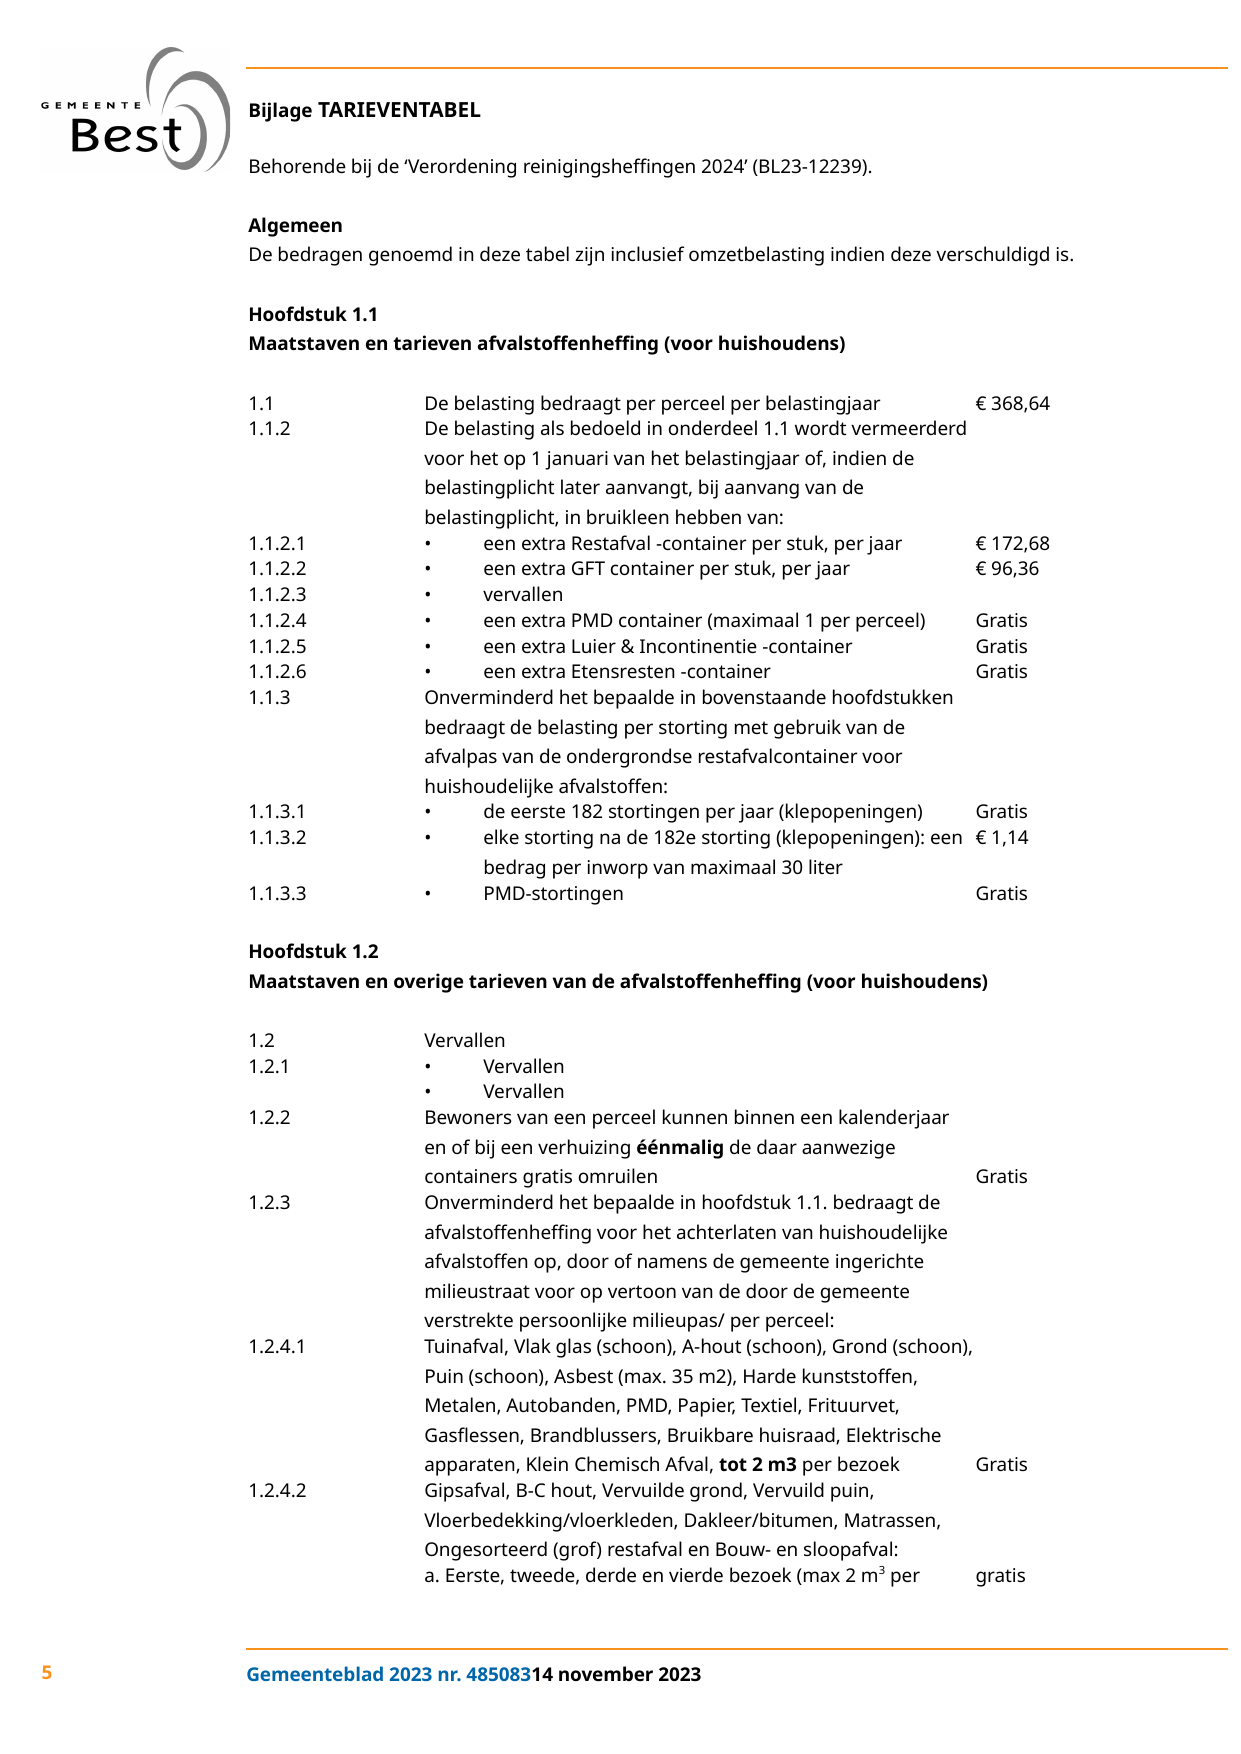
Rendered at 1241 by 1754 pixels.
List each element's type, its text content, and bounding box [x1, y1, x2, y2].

table_cell [975, 415, 1152, 530]
table_cell 1.1.3.3 [248, 880, 424, 906]
table_cell Gratis [975, 659, 1152, 684]
table_cell Vervallen [424, 1079, 975, 1104]
text Hoofdstuk 1.2 [248, 938, 1152, 964]
table_header De belasting bedraagt per perceel per belastingjaar [424, 390, 975, 415]
text Maatstaven en overige tarieven van de afvalstoffenheffing (voor huishoudens) [248, 968, 1152, 994]
table_cell [975, 581, 1152, 607]
table_header 1.2 [248, 1027, 424, 1053]
text Bijlage TARIEVENTABEL [248, 95, 1152, 123]
table_cell Onverminderd het bepaalde in hoofdstuk 1.1. bedraagt de afvalstoffenheffing voor het achterlaten van huishoudelijke afvalstoffen op, door of namens de gemeente ingerichte milieustraat voor op vertoon van de door de gemeente verstrekte persoonlijke milieupas/ per perceel: [424, 1189, 975, 1333]
table_cell gratis [975, 1562, 1152, 1588]
table_cell [975, 1053, 1152, 1079]
table_cell € 172,68 [975, 530, 1152, 556]
table_cell [248, 1079, 424, 1104]
table_cell Gratis [975, 1104, 1152, 1189]
table_cell 1.1.2.6 [248, 659, 424, 684]
table_cell [248, 1562, 424, 1588]
table_header Vervallen [424, 1027, 975, 1053]
table_cell Gipsafval, B-C hout, Vervuilde grond, Vervuild puin, Vloerbedekking/vloerkleden, Dakleer/bitumen, Matrassen, Ongesorteerd (grof) restafval en Bouw- en sloopafval: [424, 1478, 975, 1562]
table_cell 1.1.3 [248, 684, 424, 799]
picture [41, 47, 231, 172]
table_cell 1.2.2 [248, 1104, 424, 1189]
table_cell 1.2.3 [248, 1189, 424, 1333]
table_cell een extra GFT container per stuk, per jaar [424, 556, 975, 581]
table_cell een extra Etensresten -container [424, 659, 975, 684]
table_header € 368,64 [975, 390, 1152, 415]
table_cell Gratis [975, 799, 1152, 824]
table_cell Gratis [975, 880, 1152, 906]
text Algemeen [248, 212, 1152, 238]
table_cell 1.1.2.3 [248, 581, 424, 607]
table_cell Gratis [975, 1333, 1152, 1477]
table_cell Bewoners van een perceel kunnen binnen een kalenderjaar en of bij een verhuizing éénmalig de daar aanwezige containers gratis omruilen [424, 1104, 975, 1189]
table_cell [975, 1478, 1152, 1562]
table_cell vervallen [424, 581, 975, 607]
table_cell € 96,36 [975, 556, 1152, 581]
table_cell 1.2.1 [248, 1053, 424, 1079]
table_cell 1.1.2.5 [248, 633, 424, 658]
table_cell 1.1.3.1 [248, 799, 424, 824]
text Maatstaven en tarieven afvalstoffenheffing (voor huishoudens) [248, 330, 1152, 356]
table_cell PMD-stortingen [424, 880, 975, 906]
table_cell een extra Restafval -container per stuk, per jaar [424, 530, 975, 556]
table_cell Gratis [975, 633, 1152, 658]
table_cell 1.1.3.2 [248, 825, 424, 880]
text Behorende bij de ‘Verordening reinigingsheffingen 2024’ (BL23-12239). [248, 153, 1152, 179]
table_cell De belasting als bedoeld in onderdeel 1.1 wordt vermeerderd voor het op 1 januari van het belastingjaar of, indien de belastingplicht later aanvangt, bij aanvang van de belastingplicht, in bruikleen hebben van: [424, 415, 975, 530]
table_cell de eerste 182 stortingen per jaar (klepopeningen) [424, 799, 975, 824]
table_cell € 1,14 [975, 825, 1152, 880]
table_cell [975, 1079, 1152, 1104]
table_cell elke storting na de 182e storting (klepopeningen): een bedrag per inworp van maximaal 30 liter [424, 825, 975, 880]
table_cell [975, 1189, 1152, 1333]
table_header 1.1 [248, 390, 424, 415]
table_cell Tuinafval, Vlak glas (schoon), A-hout (schoon), Grond (schoon), Puin (schoon), Asbest (max. 35 m2), Harde kunststoffen, Metalen, Autobanden, PMD, Papier, Textiel, Frituurvet, Gasflessen, Brandblussers, Bruikbare huisraad, Elektrische apparaten, Klein Chemisch Afval, tot 2 m3 per bezoek [424, 1333, 975, 1477]
table_cell Vervallen [424, 1053, 975, 1079]
table_cell Gratis [975, 607, 1152, 633]
table_cell een extra Luier & Incontinentie -container [424, 633, 975, 658]
table_header [975, 1027, 1152, 1053]
table_cell [975, 684, 1152, 799]
table_cell 1.1.2 [248, 415, 424, 530]
text De bedragen genoemd in deze tabel zijn inclusief omzetbelasting indien deze verschuldigd is. [248, 242, 1152, 267]
table_cell 1.1.2.1 [248, 530, 424, 556]
table_cell Onverminderd het bepaalde in bovenstaande hoofdstukken bedraagt de belasting per storting met gebruik van de afvalpas van de ondergrondse restafvalcontainer voor huishoudelijke afvalstoffen: [424, 684, 975, 799]
table_cell een extra PMD container (maximaal 1 per perceel) [424, 607, 975, 633]
table_cell 1.2.4.1 [248, 1333, 424, 1477]
table_cell 1.2.4.2 [248, 1478, 424, 1562]
table_cell 1.1.2.4 [248, 607, 424, 633]
text Hoofdstuk 1.1 [248, 301, 1152, 327]
table_cell 1.1.2.2 [248, 556, 424, 581]
table_cell a. Eerste, tweede, derde en vierde bezoek (max 2 m3 per [424, 1562, 975, 1588]
